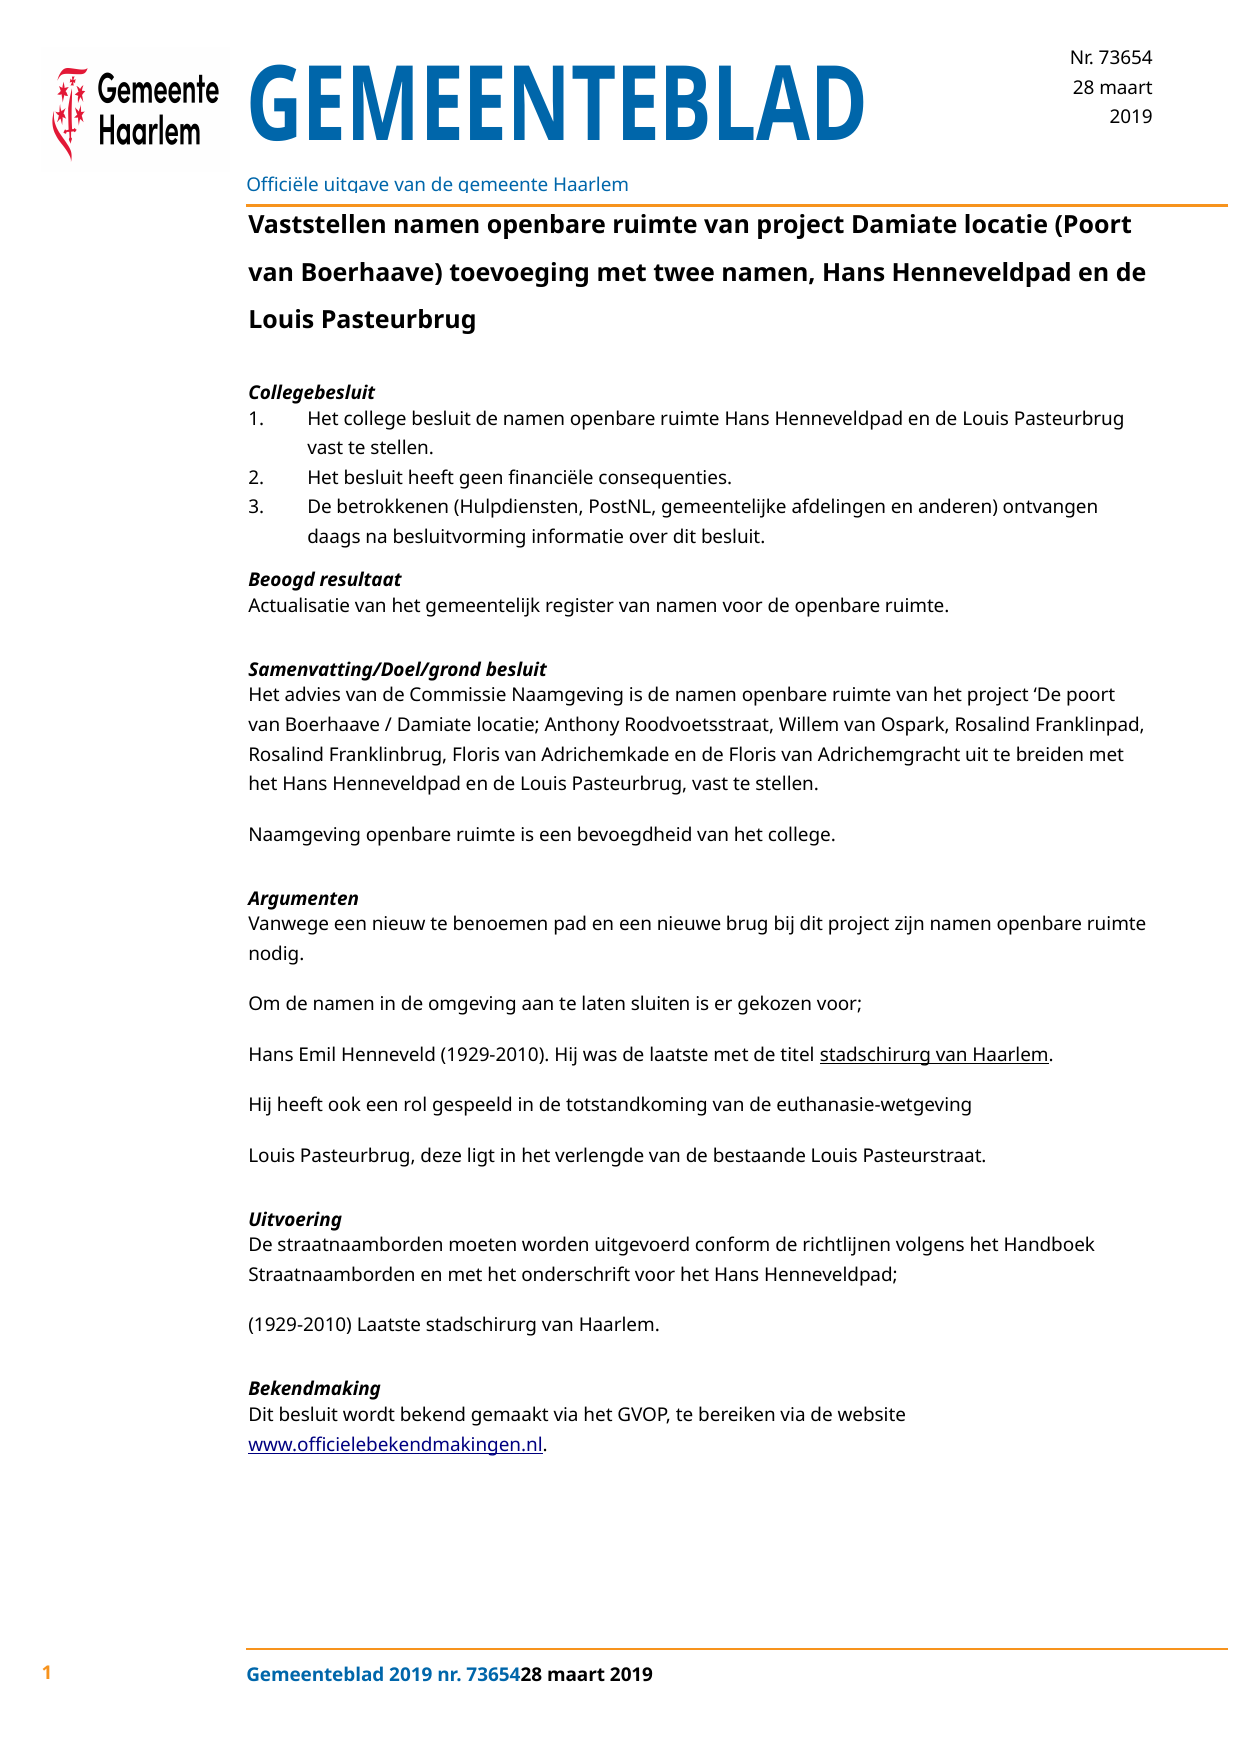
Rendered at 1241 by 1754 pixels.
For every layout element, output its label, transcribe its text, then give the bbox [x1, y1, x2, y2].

text Actualisatie van het gemeentelijk register van namen voor de openbare ruimte. [248, 592, 1152, 618]
text Samenvatting/Doel/grond besluit [248, 656, 1152, 682]
text Vanwege een nieuw te benoemen pad en een nieuwe brug bij dit project zijn namen openbare ruimte nodig. [248, 911, 1152, 966]
list Het besluit heeft geen financiële consequenties. [248, 464, 1152, 490]
text Naamgeving openbare ruimte is een bevoegdheid van het college. [248, 821, 1152, 847]
text Hij heeft ook een rol gespeeld in de totstandkoming van de euthanasie-wetgeving [248, 1091, 1152, 1117]
text Hans Emil Henneveld (1929-2010). Hij was de laatste met de titel stadschirurg van Haarlem. [248, 1041, 1152, 1067]
text Dit besluit wordt bekend gemaakt via het GVOP, te bereiken via de website www.officielebekendmakingen.nl. [248, 1401, 1152, 1456]
text Uitvoering [248, 1206, 1152, 1231]
list De betrokkenen (Hulpdiensten, PostNL, gemeentelijke afdelingen en anderen) ontvangen daags na besluitvorming informatie over dit besluit. [248, 493, 1152, 549]
text Louis Pasteurbrug, deze ligt in het verlengde van de bestaande Louis Pasteurstraat. [248, 1142, 1152, 1167]
text Collegebesluit [248, 379, 1152, 405]
list Het college besluit de namen openbare ruimte Hans Henneveldpad en de Louis Pasteurbrug vast te stellen. [248, 405, 1152, 460]
text Bekendmaking [248, 1375, 1152, 1401]
text Vaststellen namen openbare ruimte van project Damiate locatie (Poort van Boerhaave) toevoeging met twee namen, Hans Henneveldpad en de Louis Pasteurbrug [248, 207, 1152, 336]
text De straatnaamborden moeten worden uitgevoerd conform de richtlijnen volgens het Handboek Straatnaamborden en met het onderschrift voor het Hans Henneveldpad; [248, 1231, 1152, 1287]
text Het advies van de Commissie Naamgeving is de namen openbare ruimte van het project ‘De poort van Boerhaave / Damiate locatie; Anthony Roodvoetsstraat, Willem van Ospark, Rosalind Franklinpad, Rosalind Franklinbrug, Floris van Adrichemkade en de Floris van Adrichemgracht uit te breiden met het Hans Henneveldpad en de Louis Pasteurbrug, vast te stellen. [248, 682, 1152, 796]
picture [41, 47, 231, 172]
text Om de namen in de omgeving aan te laten sluiten is er gekozen voor; [248, 991, 1152, 1016]
text Beoogd resultaat [248, 566, 1152, 592]
text (1929-2010) Laatste stadschirurg van Haarlem. [248, 1311, 1152, 1337]
text Argumenten [248, 885, 1152, 911]
